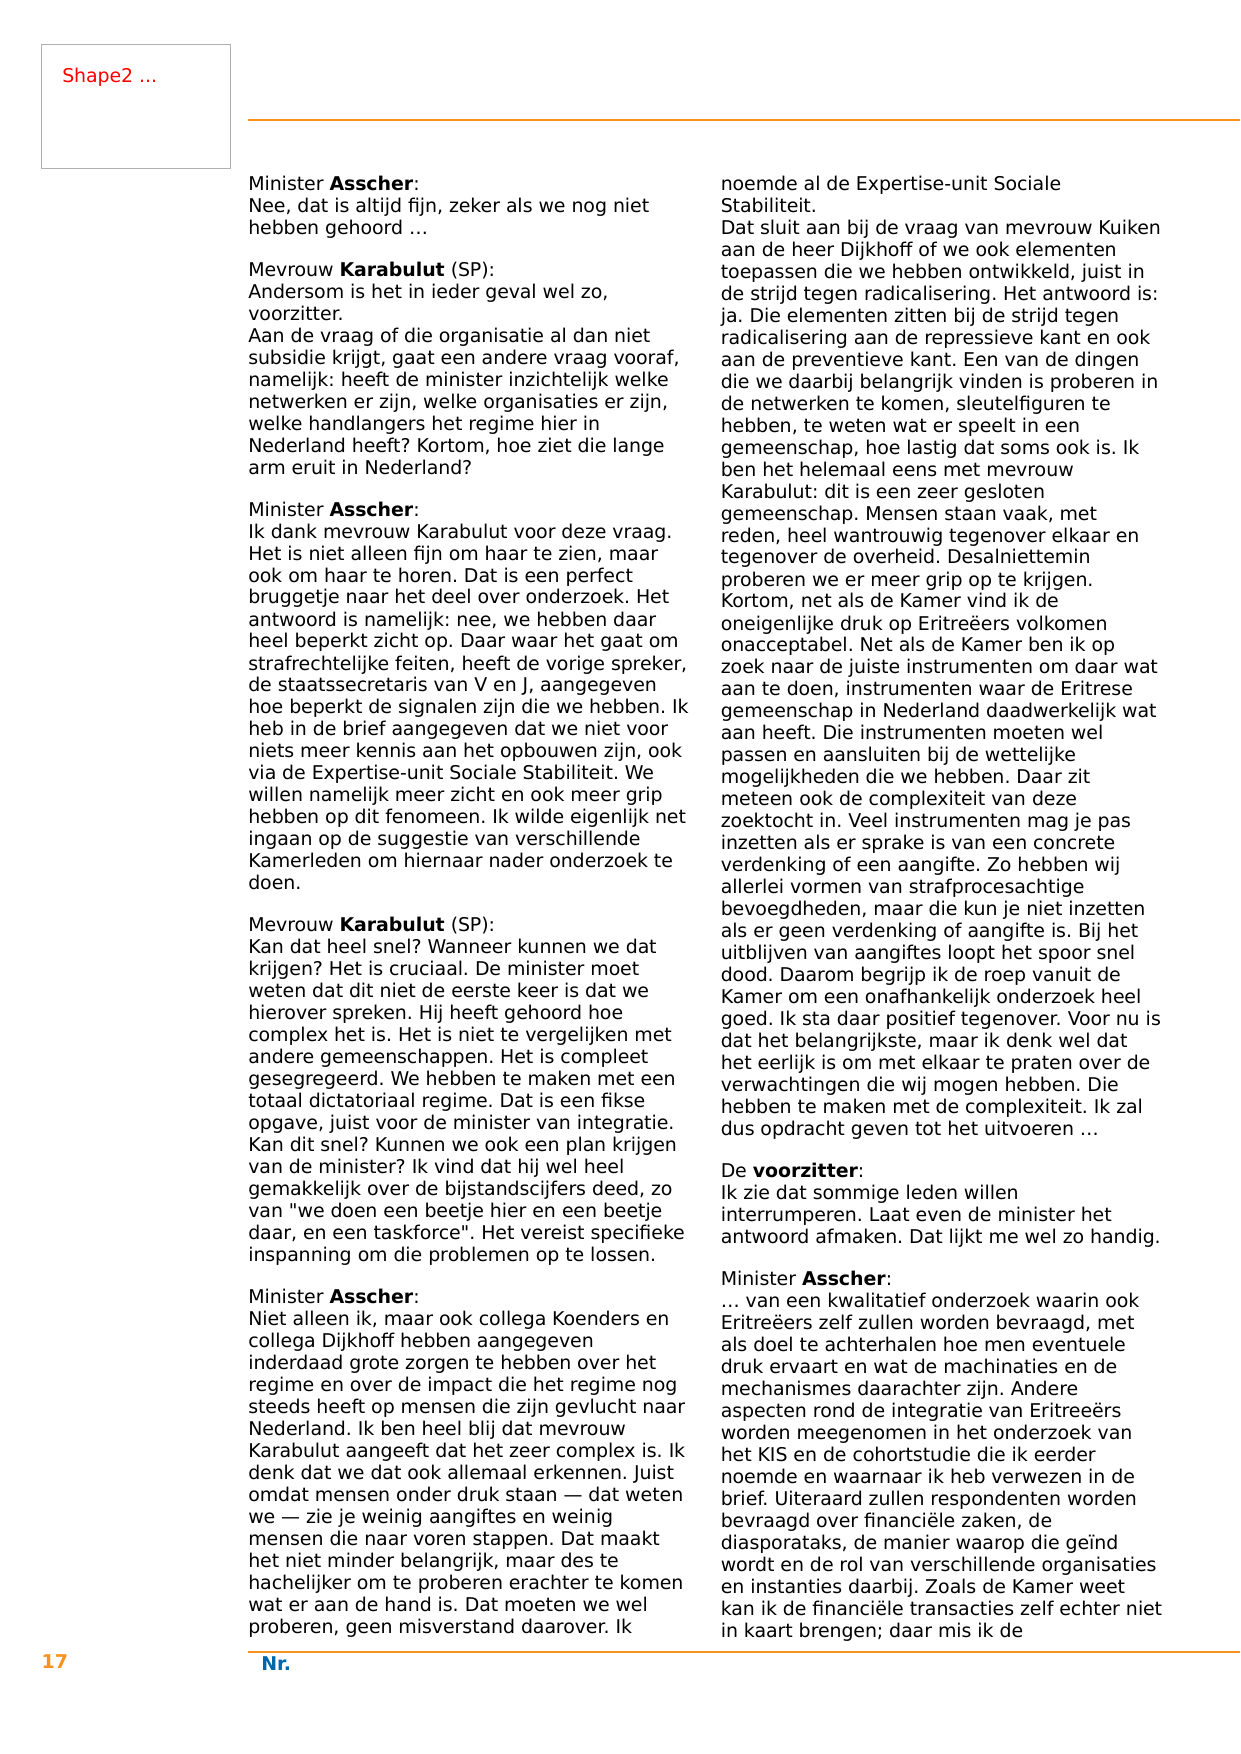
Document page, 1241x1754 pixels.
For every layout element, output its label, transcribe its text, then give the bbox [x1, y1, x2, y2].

text De voorzitter: [721, 1160, 1163, 1182]
text Aan de vraag of die organisatie al dan niet subsidie krijgt, gaat een andere vraag vooraf, namelijk: heeft de minister inzichtelijk welke netwerken er zijn, welke organisaties er zijn, welke handlangers het regime hier in Nederland heeft? Kortom, hoe ziet die lange arm eruit in Nederland? [248, 325, 691, 478]
text Mevrouw Karabulut (SP): [248, 259, 691, 281]
text Ik zie dat sommige leden willen interrumperen. Laat even de minister het antwoord afmaken. Dat lijkt me wel zo handig. [721, 1182, 1163, 1248]
text Minister Asscher: [248, 1286, 691, 1308]
text Andersom is het in ieder geval wel zo, voorzitter. [248, 281, 691, 325]
text Ik dank mevrouw Karabulut voor deze vraag. Het is niet alleen fijn om haar te zien, maar ook om haar te horen. Dat is een perfect bruggetje naar het deel over onderzoek. Het antwoord is namelijk: nee, we hebben daar heel beperkt zicht op. Daar waar het gaat om strafrechtelijke feiten, heeft de vorige spreker, de staatssecretaris van V en J, aangegeven hoe beperkt de signalen zijn die we hebben. Ik heb in de brief aangegeven dat we niet voor niets meer kennis aan het opbouwen zijn, ook via de Expertise-unit Sociale Stabiliteit. We willen namelijk meer zicht en ook meer grip hebben op dit fenomeen. Ik wilde eigenlijk net ingaan op de suggestie van verschillende Kamerleden om hiernaar nader onderzoek te doen. [248, 521, 691, 894]
text Nee, dat is altijd fijn, zeker als we nog niet hebben gehoord … [248, 195, 691, 239]
text Dat sluit aan bij de vraag van mevrouw Kuiken aan de heer Dijkhoff of we ook elementen toepassen die we hebben ontwikkeld, juist in de strijd tegen radicalisering. Het antwoord is: ja. Die elementen zitten bij de strijd tegen radicalisering aan de repressieve kant en ook aan de preventieve kant. Een van de dingen die we daarbij belangrijk vinden is proberen in de netwerken te komen, sleutelfiguren te hebben, te weten wat er speelt in een gemeenschap, hoe lastig dat soms ook is. Ik ben het helemaal eens met mevrouw Karabulut: dit is een zeer gesloten gemeenschap. Mensen staan vaak, met reden, heel wantrouwig tegenover elkaar en tegenover de overheid. Desalniettemin proberen we er meer grip op te krijgen. [721, 217, 1163, 590]
text Minister Asscher: [248, 498, 691, 521]
text Niet alleen ik, maar ook collega Koenders en collega Dijkhoff hebben aangegeven inderdaad grote zorgen te hebben over het regime en over de impact die het regime nog steeds heeft op mensen die zijn gevlucht naar Nederland. Ik ben heel blij dat mevrouw Karabulut aangeeft dat het zeer complex is. Ik denk dat we dat ook allemaal erkennen. Juist omdat mensen onder druk staan — dat weten we — zie je weinig aangiftes en weinig mensen die naar voren stappen. Dat maakt het niet minder belangrijk, maar des te hachelijker om te proberen erachter te komen wat er aan de hand is. Dat moeten we wel proberen, geen misverstand daarover. Ik [248, 1308, 691, 1637]
text Kan dat heel snel? Wanneer kunnen we dat krijgen? Het is cruciaal. De minister moet weten dat dit niet de eerste keer is dat we hierover spreken. Hij heeft gehoord hoe complex het is. Het is niet te vergelijken met andere gemeenschappen. Het is compleet gesegregeerd. We hebben te maken met een totaal dictatoriaal regime. Dat is een fikse opgave, juist voor de minister van integratie. Kan dit snel? Kunnen we ook een plan krijgen van de minister? Ik vind dat hij wel heel gemakkelijk over de bijstandscijfers deed, zo van "we doen een beetje hier en een beetje daar, en een taskforce". Het vereist specifieke inspanning om die problemen op te lossen. [248, 936, 691, 1266]
text Mevrouw Karabulut (SP): [248, 914, 691, 936]
text Minister Asscher: [721, 1268, 1163, 1290]
text Kortom, net als de Kamer vind ik de oneigenlijke druk op Eritreëers volkomen onacceptabel. Net als de Kamer ben ik op zoek naar de juiste instrumenten om daar wat aan te doen, instrumenten waar de Eritrese gemeenschap in Nederland daadwerkelijk wat aan heeft. Die instrumenten moeten wel passen en aansluiten bij de wettelijke mogelijkheden die we hebben. Daar zit meteen ook de complexiteit van deze zoektocht in. Veel instrumenten mag je pas inzetten als er sprake is van een concrete verdenking of een aangifte. Zo hebben wij allerlei vormen van strafprocesachtige bevoegdheden, maar die kun je niet inzetten als er geen verdenking of aangifte is. Bij het uitblijven van aangiftes loopt het spoor snel dood. Daarom begrijp ik de roep vanuit de Kamer om een onafhankelijk onderzoek heel goed. Ik sta daar positief tegenover. Voor nu is dat het belangrijkste, maar ik denk wel dat het eerlijk is om met elkaar te praten over de verwachtingen die wij mogen hebben. Die hebben te maken met de complexiteit. Ik zal dus opdracht geven tot het uitvoeren … [721, 590, 1163, 1140]
text noemde al de Expertise-unit Sociale Stabiliteit. [721, 173, 1163, 217]
text … van een kwalitatief onderzoek waarin ook Eritreëers zelf zullen worden bevraagd, met als doel te achterhalen hoe men eventuele druk ervaart en wat de machinaties en de mechanismes daarachter zijn. Andere aspecten rond de integratie van Eritreeërs worden meegenomen in het onderzoek van het KIS en de cohortstudie die ik eerder noemde en waarnaar ik heb verwezen in de brief. Uiteraard zullen respondenten worden bevraagd over financiële zaken, de diasporataks, de manier waarop die geïnd wordt en de rol van verschillende organisaties en instanties daarbij. Zoals de Kamer weet kan ik de financiële transacties zelf echter niet in kaart brengen; daar mis ik de [721, 1290, 1163, 1641]
text Minister Asscher: [248, 173, 691, 195]
